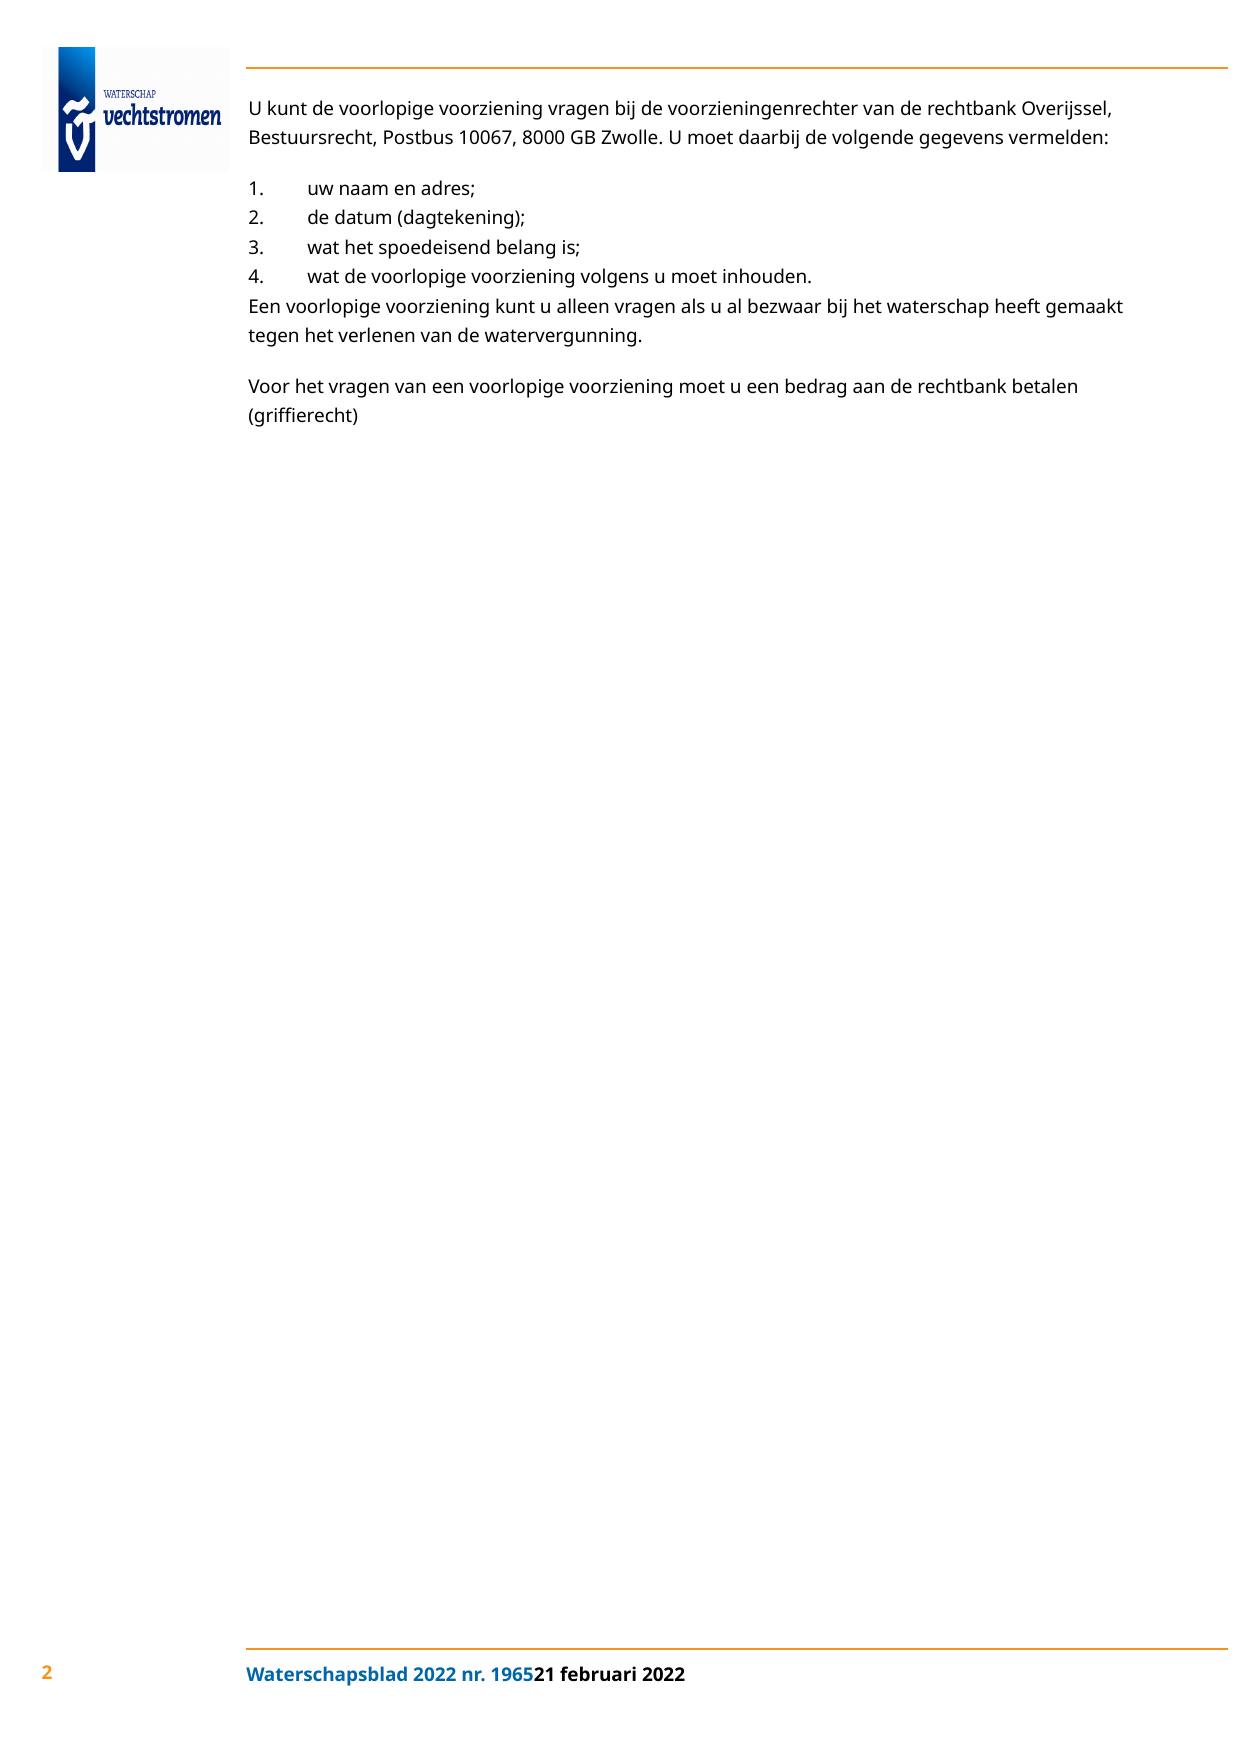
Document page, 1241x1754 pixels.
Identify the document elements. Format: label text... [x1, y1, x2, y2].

text U kunt de voorlopige voorziening vragen bij de voorzieningenrechter van de rechtbank Overijssel, Bestuursrecht, Postbus 10067, 8000 GB Zwolle. U moet daarbij de volgende gegevens vermelden: [248, 95, 1152, 150]
list uw naam en adres; [248, 175, 1152, 201]
list de datum (dagtekening); [248, 204, 1152, 230]
text Voor het vragen van een voorlopige voorziening moet u een bedrag aan de rechtbank betalen (griffierecht) [248, 373, 1152, 428]
picture [41, 47, 231, 172]
list wat het spoedeisend belang is; [248, 234, 1152, 260]
text Een voorlopige voorziening kunt u alleen vragen als u al bezwaar bij het waterschap heeft gemaakt tegen het verlenen van de watervergunning. [248, 293, 1152, 348]
list wat de voorlopige voorziening volgens u moet inhouden. [248, 263, 1152, 289]
